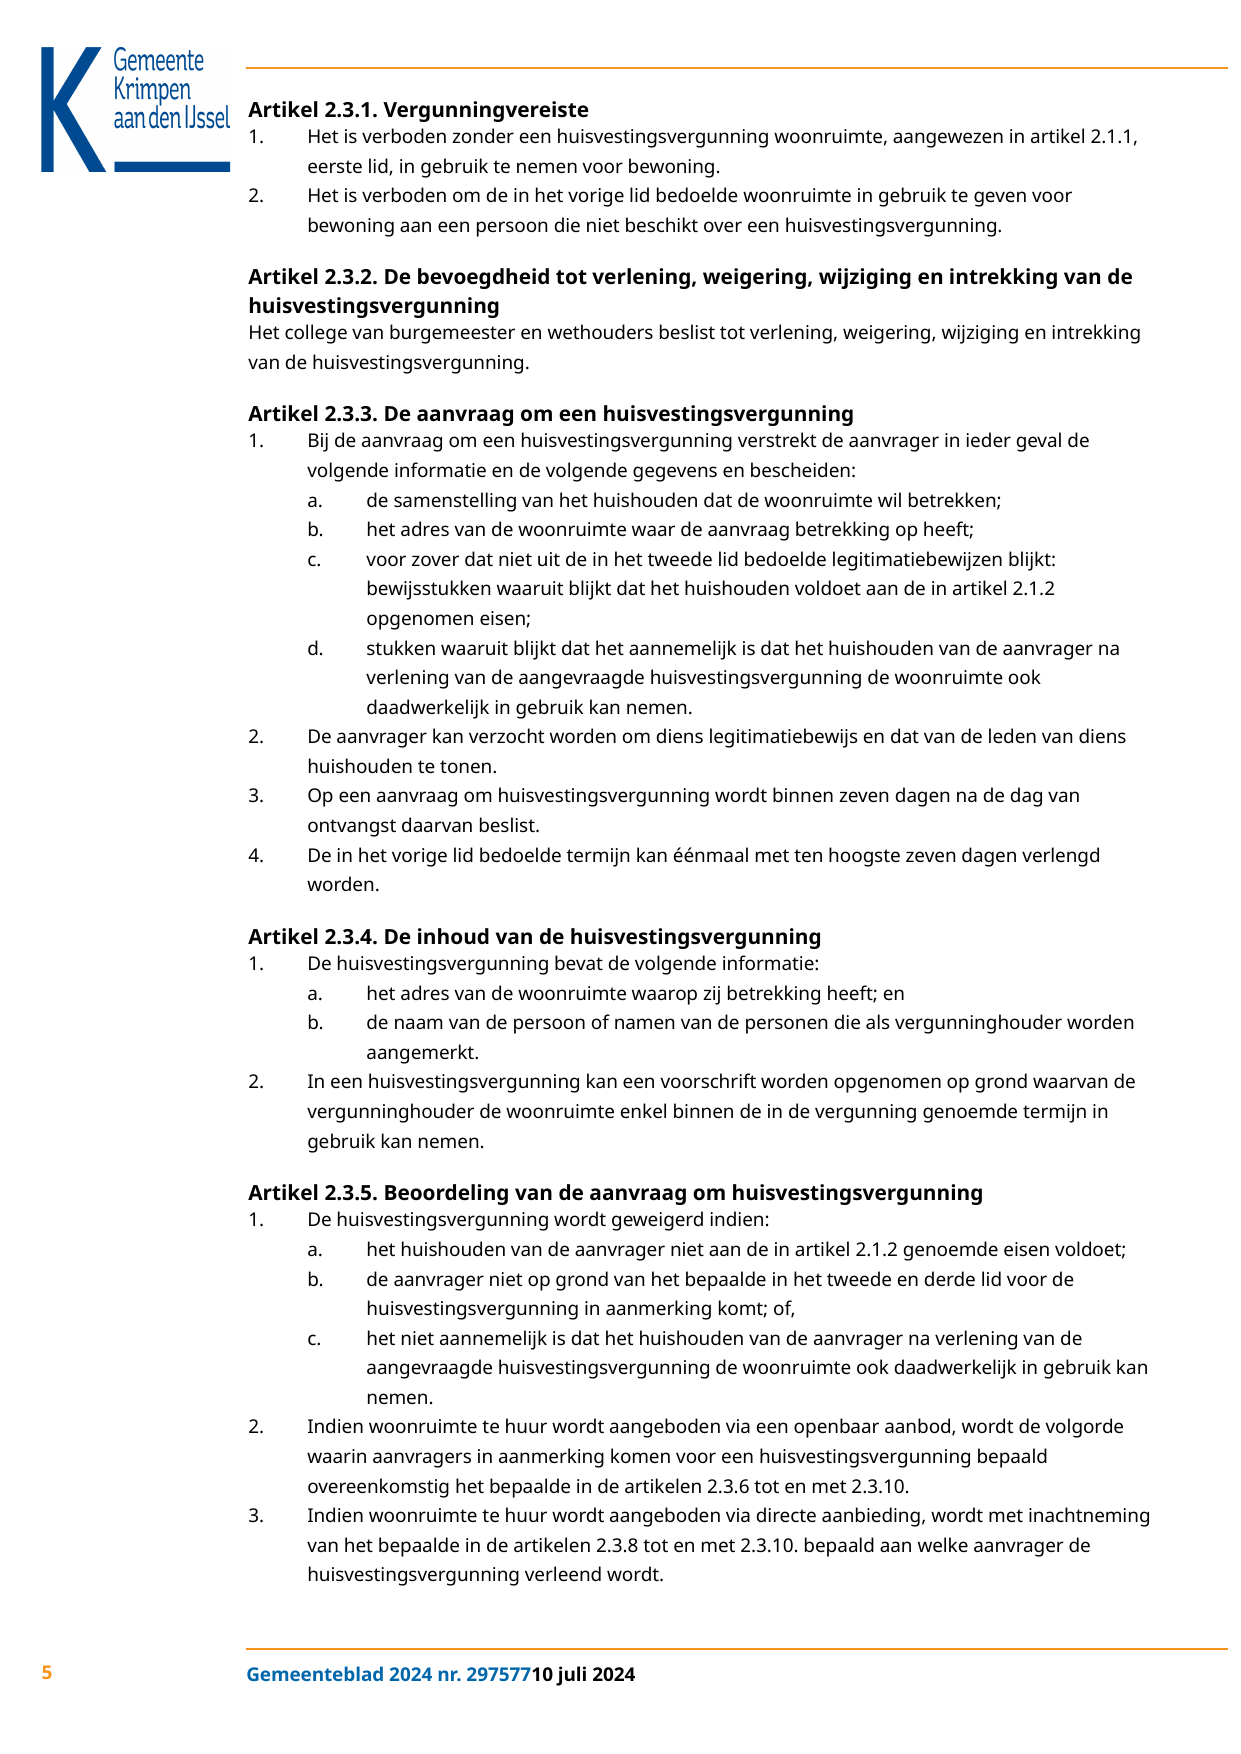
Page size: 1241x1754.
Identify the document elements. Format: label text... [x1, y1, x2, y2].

picture [41, 47, 231, 172]
list Indien woonruimte te huur wordt aangeboden via directe aanbieding, wordt met inachtneming van het bepaalde in de artikelen 2.3.8 tot en met 2.3.10. bepaald aan welke aanvrager de huisvestingsvergunning verleend wordt. [248, 1502, 1152, 1587]
list Op een aanvraag om huisvestingsvergunning wordt binnen zeven dagen na de dag van ontvangst daarvan beslist. [248, 783, 1152, 838]
list voor zover dat niet uit de in het tweede lid bedoelde legitimatiebewijzen blijkt: bewijsstukken waaruit blijkt dat het huishouden voldoet aan de in artikel 2.1.2 opgenomen eisen; [307, 546, 1152, 631]
list het adres van de woonruimte waar de aanvraag betrekking op heeft; [307, 516, 1152, 542]
list De in het vorige lid bedoelde termijn kan éénmaal met ten hoogste zeven dagen verlengd worden. [248, 842, 1152, 897]
list het huishouden van de aanvrager niet aan de in artikel 2.1.2 genoemde eisen voldoet; [307, 1236, 1152, 1262]
list de samenstelling van het huishouden dat de woonruimte wil betrekken; [307, 487, 1152, 513]
text Artikel 2.3.1. Vergunningvereiste [248, 95, 1152, 123]
list het niet aannemelijk is dat het huishouden van de aanvrager na verlening van de aangevraagde huisvestingsvergunning de woonruimte ook daadwerkelijk in gebruik kan nemen. [307, 1325, 1152, 1410]
text Artikel 2.3.3. De aanvraag om een huisvestingsvergunning [248, 399, 1152, 428]
list Indien woonruimte te huur wordt aangeboden via een openbaar aanbod, wordt de volgorde waarin aanvragers in aanmerking komen voor een huisvestingsvergunning bepaald overeenkomstig het bepaalde in de artikelen 2.3.6 tot en met 2.3.10. [248, 1414, 1152, 1499]
list het adres van de woonruimte waarop zij betrekking heeft; en [307, 980, 1152, 1006]
text Artikel 2.3.5. Beoordeling van de aanvraag om huisvestingsvergunning [248, 1178, 1152, 1207]
list De huisvestingsvergunning bevat de volgende informatie: [248, 950, 1152, 976]
text Artikel 2.3.4. De inhoud van de huisvestingsvergunning [248, 922, 1152, 950]
text Artikel 2.3.2. De bevoegdheid tot verlening, weigering, wijziging en intrekking van de huisvestingsvergunning [248, 262, 1152, 319]
text Het college van burgemeester en wethouders beslist tot verlening, weigering, wijziging en intrekking van de huisvestingsvergunning. [248, 319, 1152, 374]
list Het is verboden om de in het vorige lid bedoelde woonruimte in gebruik te geven voor bewoning aan een persoon die niet beschikt over een huisvestingsvergunning. [248, 182, 1152, 238]
list Het is verboden zonder een huisvestingsvergunning woonruimte, aangewezen in artikel 2.1.1, eerste lid, in gebruik te nemen voor bewoning. [248, 123, 1152, 178]
list De aanvrager kan verzocht worden om diens legitimatiebewijs en dat van de leden van diens huishouden te tonen. [248, 723, 1152, 779]
list De huisvestingsvergunning wordt geweigerd indien: [248, 1207, 1152, 1232]
list stukken waaruit blijkt dat het aannemelijk is dat het huishouden van de aanvrager na verlening van de aangevraagde huisvestingsvergunning de woonruimte ook daadwerkelijk in gebruik kan nemen. [307, 635, 1152, 720]
list In een huisvestingsvergunning kan een voorschrift worden opgenomen op grond waarvan de vergunninghouder de woonruimte enkel binnen de in de vergunning genoemde termijn in gebruik kan nemen. [248, 1069, 1152, 1153]
list Bij de aanvraag om een huisvestingsvergunning verstrekt de aanvrager in ieder geval de volgende informatie en de volgende gegevens en bescheiden: [248, 428, 1152, 483]
list de aanvrager niet op grond van het bepaalde in het tweede en derde lid voor de huisvestingsvergunning in aanmerking komt; of, [307, 1266, 1152, 1321]
list de naam van de persoon of namen van de personen die als vergunninghouder worden aangemerkt. [307, 1009, 1152, 1065]
